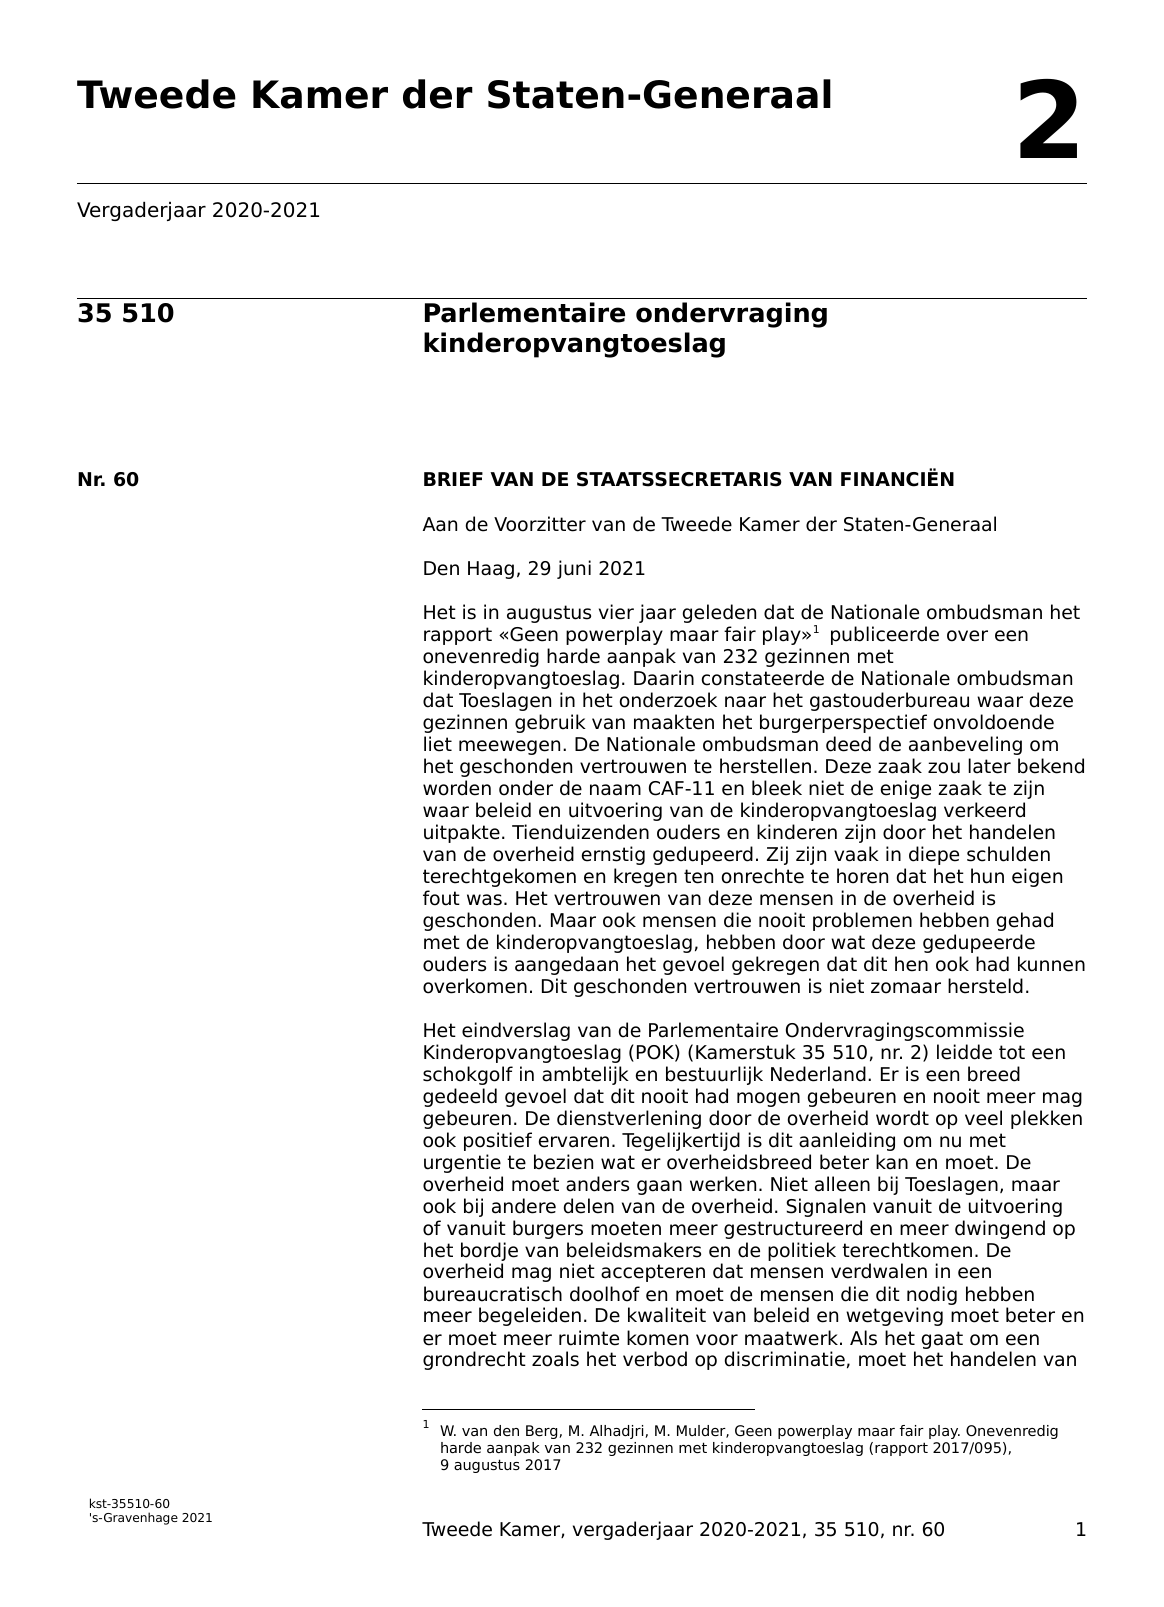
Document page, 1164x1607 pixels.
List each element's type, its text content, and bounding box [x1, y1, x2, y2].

text Aan de Voorzitter van de Tweede Kamer der Staten-Generaal [422, 513, 1087, 536]
text W. van den Berg, M. Alhadjri, M. Mulder, Geen powerplay maar fair play. Onevenredig harde aanpak van 232 gezinnen met kinderopvangtoeslag (rapport 2017/095), 9 augustus 2017 [422, 1418, 1087, 1474]
table_header Tweede Kamer der Staten-Generaal [77, 59, 886, 183]
table_header 2 [886, 59, 1087, 183]
text kst-35510-60 [88, 1497, 323, 1511]
text Het is in augustus vier jaar geleden dat de Nationale ombudsman het rapport «Geen powerplay maar fair play» publiceerde over een onevenredig harde aanpak van 232 gezinnen met kinderopvangtoeslag. Daarin constateerde de Nationale ombudsman dat Toeslagen in het onderzoek naar het gastouderbureau waar deze gezinnen gebruik van maakten het burgerperspectief onvoldoende liet meewegen. De Nationale ombudsman deed de aanbeveling om het geschonden vertrouwen te herstellen. Deze zaak zou later bekend worden onder de naam CAF-11 en bleek niet de enige zaak te zijn waar beleid en uitvoering van de kinderopvangtoeslag verkeerd uitpakte. Tienduizenden ouders en kinderen zijn door het handelen van de overheid ernstig gedupeerd. Zij zijn vaak in diepe schulden terechtgekomen en kregen ten onrechte te horen dat het hun eigen fout was. Het vertrouwen van deze mensen in de overheid is geschonden. Maar ook mensen die nooit problemen hebben gehad met de kinderopvangtoeslag, hebben door wat deze gedupeerde ouders is aangedaan het gevoel gekregen dat dit hen ook had kunnen overkomen. Dit geschonden vertrouwen is niet zomaar hersteld. [422, 602, 1087, 997]
text Het eindverslag van de Parlementaire Ondervragingscommissie Kinderopvangtoeslag (POK) (Kamerstuk 35 510, nr. 2) leidde tot een schokgolf in ambtelijk en bestuurlijk Nederland. Er is een breed gedeeld gevoel dat dit nooit had mogen gebeuren en nooit meer mag gebeuren. De dienstverlening door de overheid wordt op veel plekken ook positief ervaren. Tegelijkertijd is dit aanleiding om nu met urgentie te bezien wat er overheidsbreed beter kan en moet. De overheid moet anders gaan werken. Niet alleen bij Toeslagen, maar ook bij andere delen van de overheid. Signalen vanuit de uitvoering of vanuit burgers moeten meer gestructureerd en meer dwingend op het bordje van beleidsmakers en de politiek terechtkomen. De overheid mag niet accepteren dat mensen verdwalen in een bureaucratisch doolhof en moet de mensen die dit nodig hebben meer begeleiden. De kwaliteit van beleid en wetgeving moet beter en er moet meer ruimte komen voor maatwerk. Als het gaat om een grondrecht zoals het verbod op discriminatie, moet het handelen van [422, 1020, 1087, 1371]
table_cell Vergaderjaar 2020-2021 [77, 184, 1087, 298]
text 's-Gravenhage 2021 [88, 1511, 323, 1525]
text Den Haag, 29 juni 2021 [422, 558, 1087, 580]
subtitle Nr. 60 BRIEF VAN DE STAATSSECRETARIS VAN FINANCIËN [77, 469, 1087, 491]
subtitle 35 510 Parlementaire ondervraging kinderopvangtoeslag [77, 299, 1087, 358]
